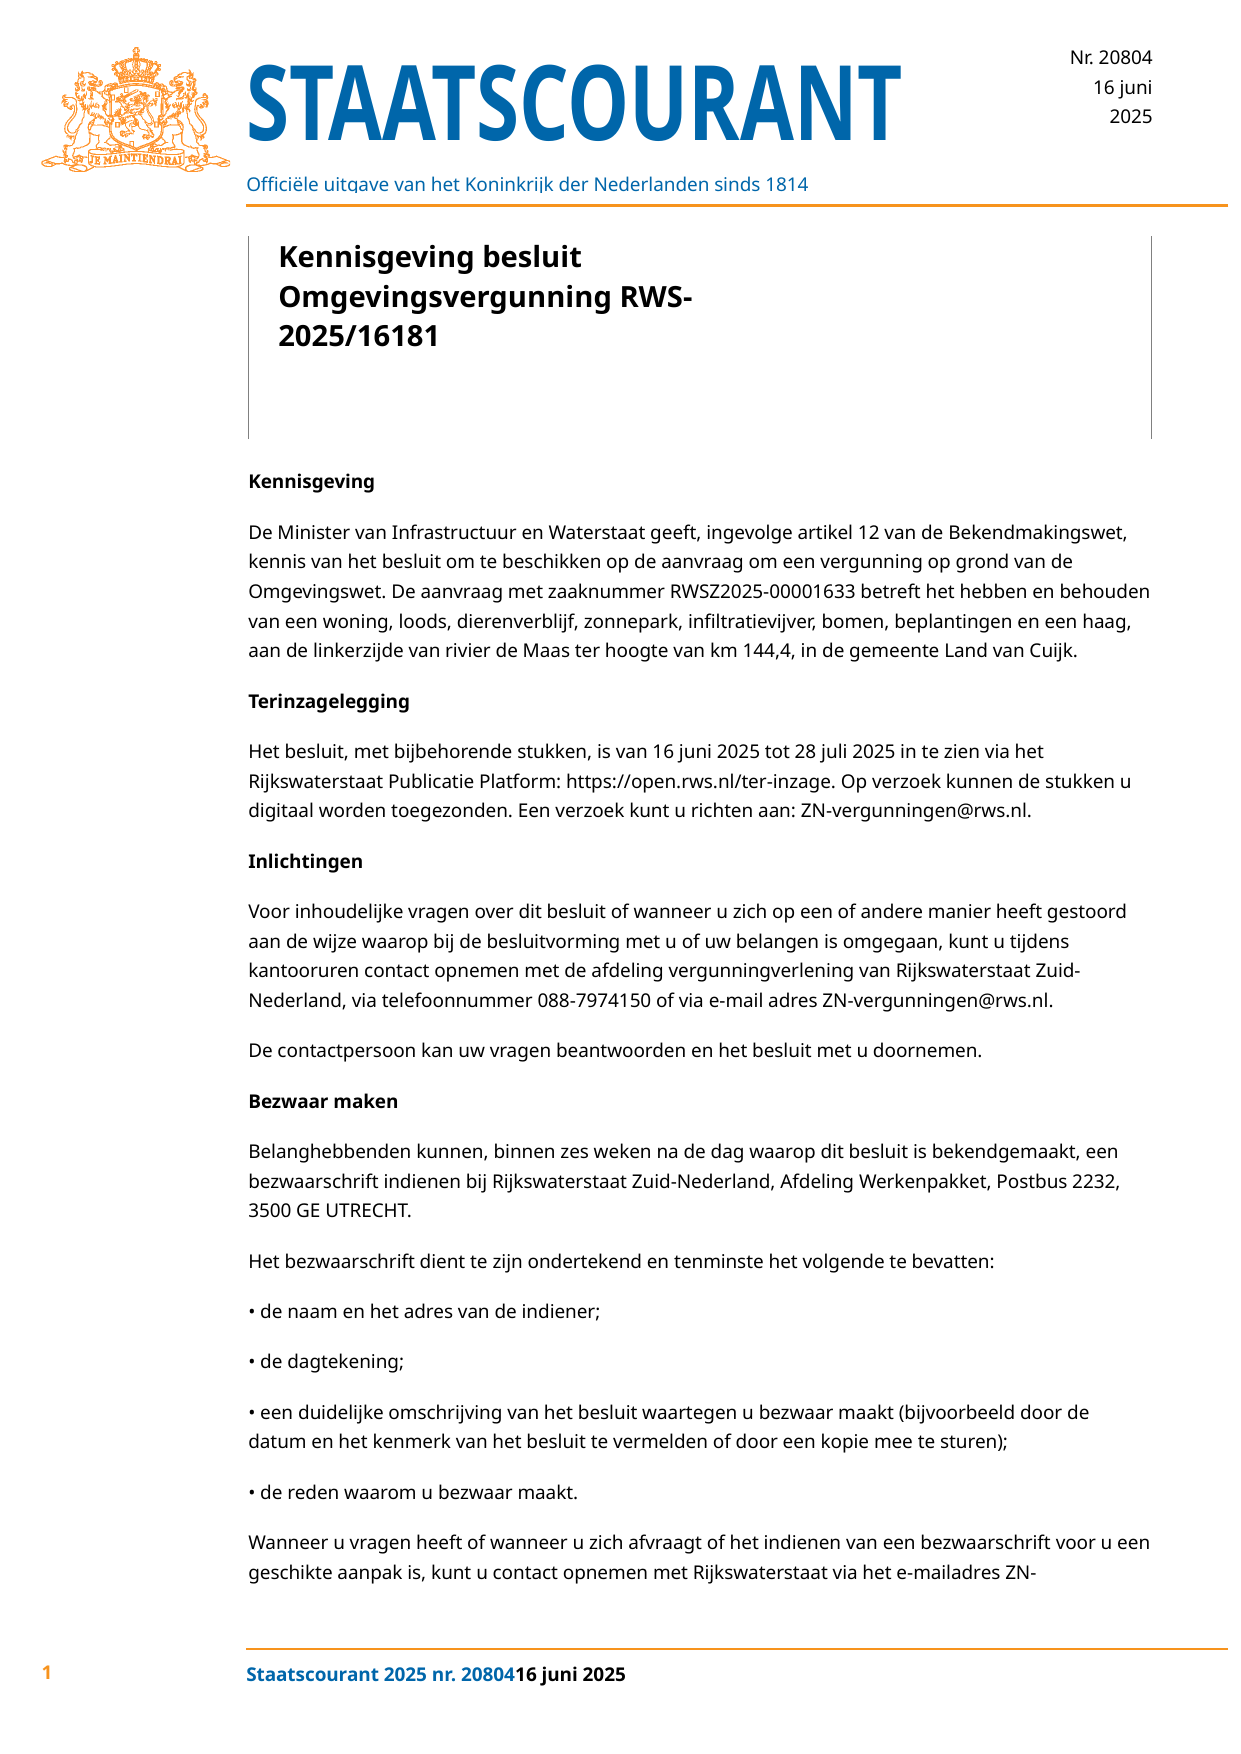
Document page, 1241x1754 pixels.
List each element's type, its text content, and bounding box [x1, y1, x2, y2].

picture [41, 47, 231, 172]
text De Minister van Infrastructuur en Waterstaat geeft, ingevolge artikel 12 van de Bekendmakingswet, kennis van het besluit om te beschikken op de aanvraag om een vergunning op grond van de Omgevingswet. De aanvraag met zaaknummer RWSZ2025-00001633 betreft het hebben en behouden van een woning, loods, dierenverblijf, zonnepark, infiltratievijver, bomen, beplantingen en een haag, aan de linkerzijde van rivier de Maas ter hoogte van km 144,4, in de gemeente Land van Cuijk. [248, 519, 1152, 663]
text Belanghebbenden kunnen, binnen zes weken na de dag waarop dit besluit is bekendgemaakt, een bezwaarschrift indienen bij Rijkswaterstaat Zuid-Nederland, Afdeling Werkenpakket, Postbus 2232, 3500 GE UTRECHT. [248, 1138, 1152, 1223]
text Voor inhoudelijke vragen over dit besluit of wanneer u zich op een of andere manier heeft gestoord aan de wijze waarop bij de besluitvorming met u of uw belangen is omgegaan, kunt u tijdens kantooruren contact opnemen met de afdeling vergunningverlening van Rijkswaterstaat Zuid-Nederland, via telefoonnummer 088-7974150 of via e-mail adres ZN-vergunningen@rws.nl. [248, 898, 1152, 1013]
text Wanneer u vragen heeft of wanneer u zich afvraagt of het indienen van een bezwaarschrift voor u een geschikte aanpak is, kunt u contact opnemen met Rijkswaterstaat via het e-mailadres ZN- [248, 1529, 1152, 1585]
text • de dagtekening; [248, 1349, 1152, 1374]
picture [912, 236, 1090, 414]
text • een duidelijke omschrijving van het besluit waartegen u bezwaar maakt (bijvoorbeeld door de datum en het kenmerk van het besluit te vermelden of door een kopie mee te sturen); [248, 1399, 1152, 1454]
text • de naam en het adres van de indiener; [248, 1298, 1152, 1324]
text De contactpersoon kan uw vragen beantwoorden en het besluit met u doornemen. [248, 1037, 1152, 1063]
table_header [850, 236, 912, 413]
text Terinzagelegging [248, 688, 1152, 713]
table_header Kennisgeving besluit Omgevingsvergunning RWS-2025/16181 [249, 236, 850, 439]
text Inlichtingen [248, 848, 1152, 873]
text Kennisgeving [248, 469, 1152, 494]
text Bezwaar maken [248, 1088, 1152, 1113]
table_header [850, 414, 1151, 439]
table_header [1090, 236, 1151, 413]
text • de reden waarom u bezwaar maakt. [248, 1479, 1152, 1505]
text Het besluit, met bijbehorende stukken, is van 16 juni 2025 tot 28 juli 2025 in te zien via het Rijkswaterstaat Publicatie Platform: https://open.rws.nl/ter-inzage. Op verzoek kunnen de stukken u digitaal worden toegezonden. Een verzoek kunt u richten aan: ZN-vergunningen@rws.nl. [248, 738, 1152, 823]
text Het bezwaarschrift dient te zijn ondertekend en tenminste het volgende te bevatten: [248, 1248, 1152, 1273]
